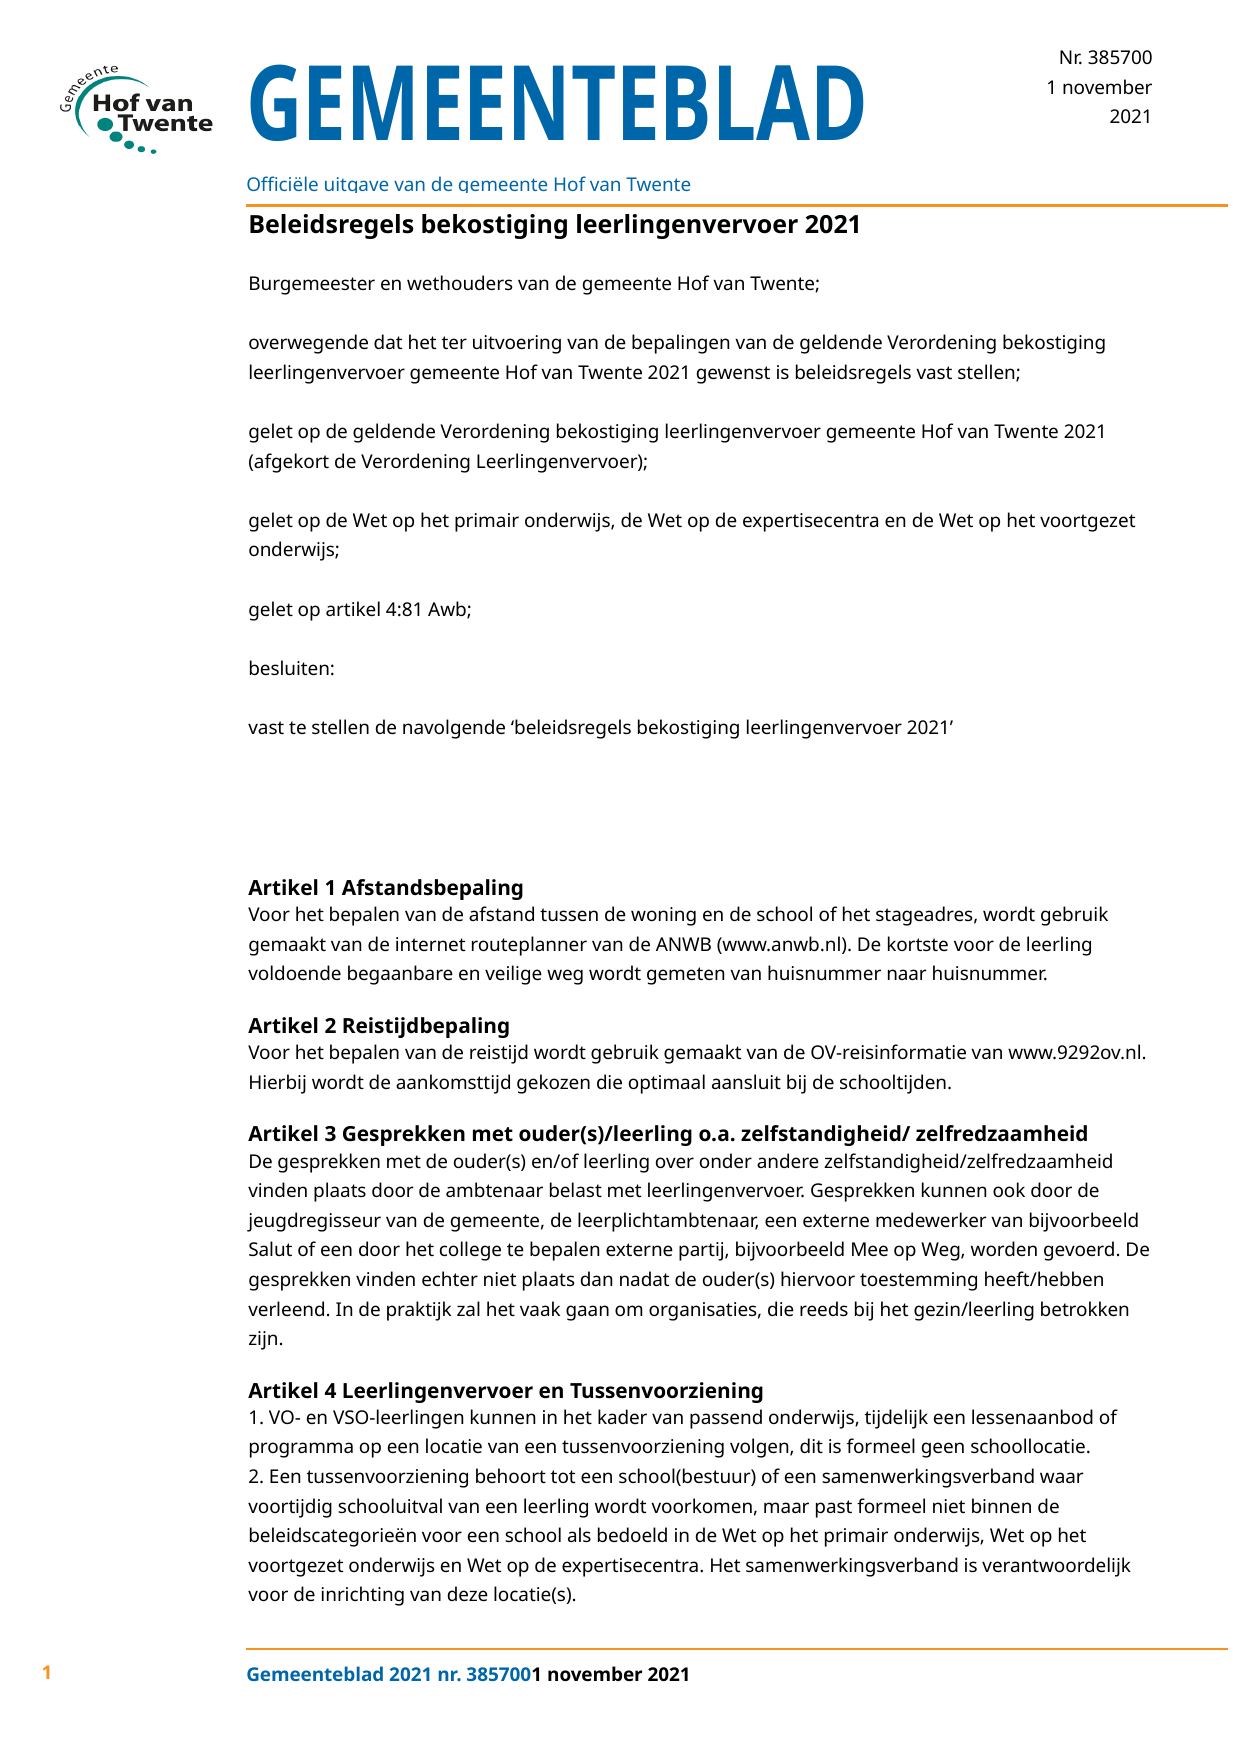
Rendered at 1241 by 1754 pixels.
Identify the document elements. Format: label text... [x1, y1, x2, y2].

text overwegende dat het ter uitvoering van de bepalingen van de geldende Verordening bekostiging leerlingenvervoer gemeente Hof van Twente 2021 gewenst is beleidsregels vast stellen; [248, 329, 1152, 385]
text Artikel 2 Reistijdbepaling [248, 1011, 1152, 1039]
text Voor het bepalen van de reistijd wordt gebruik gemaakt van de OV-reisinformatie van www.9292ov.nl. Hierbij wordt de aankomsttijd gekozen die optimaal aansluit bij de schooltijden. [248, 1039, 1152, 1095]
text Burgemeester en wethouders van de gemeente Hof van Twente; [248, 270, 1152, 296]
text 1. VO- en VSO-leerlingen kunnen in het kader van passend onderwijs, tijdelijk een lessenaanbod of programma op een locatie van een tussenvoorziening volgen, dit is formeel geen schoollocatie. [248, 1404, 1152, 1459]
text gelet op de Wet op het primair onderwijs, de Wet op de expertisecentra en de Wet op het voortgezet onderwijs; [248, 507, 1152, 562]
text Artikel 1 Afstandsbepaling [248, 873, 1152, 901]
text Beleidsregels bekostiging leerlingenvervoer 2021 [248, 207, 1152, 241]
text De gesprekken met de ouder(s) en/of leerling over onder andere zelfstandigheid/zelfredzaamheid vinden plaats door de ambtenaar belast met leerlingenvervoer. Gesprekken kunnen ook door de jeugdregisseur van de gemeente, de leerplichtambtenaar, een externe medewerker van bijvoorbeeld Salut of een door het college te bepalen externe partij, bijvoorbeeld Mee op Weg, worden gevoerd. De gesprekken vinden echter niet plaats dan nadat de ouder(s) hiervoor toestemming heeft/hebben verleend. In de praktijk zal het vaak gaan om organisaties, die reeds bij het gezin/leerling betrokken zijn. [248, 1148, 1152, 1351]
text gelet op artikel 4:81 Awb; [248, 596, 1152, 621]
text Artikel 4 Leerlingenvervoer en Tussenvoorziening [248, 1376, 1152, 1404]
text Artikel 3 Gesprekken met ouder(s)/leerling o.a. zelfstandigheid/ zelfredzaamheid [248, 1119, 1152, 1148]
text besluiten: [248, 655, 1152, 681]
text Voor het bepalen van de afstand tussen de woning en de school of het stageadres, wordt gebruik gemaakt van de internet routeplanner van de ANWB (www.anwb.nl). De kortste voor de leerling voldoende begaanbare en veilige weg wordt gemeten van huisnummer naar huisnummer. [248, 901, 1152, 986]
text gelet op de geldende Verordening bekostiging leerlingenvervoer gemeente Hof van Twente 2021 (afgekort de Verordening Leerlingenvervoer); [248, 418, 1152, 473]
picture [41, 47, 231, 172]
text vast te stellen de navolgende ‘beleidsregels bekostiging leerlingenvervoer 2021’ [248, 714, 1152, 740]
text 2. Een tussenvoorziening behoort tot een school(bestuur) of een samenwerkingsverband waar voortijdig schooluitval van een leerling wordt voorkomen, maar past formeel niet binnen de beleidscategorieën voor een school als bedoeld in de Wet op het primair onderwijs, Wet op het voortgezet onderwijs en Wet op de expertisecentra. Het samenwerkingsverband is verantwoordelijk voor de inrichting van deze locatie(s). [248, 1463, 1152, 1607]
